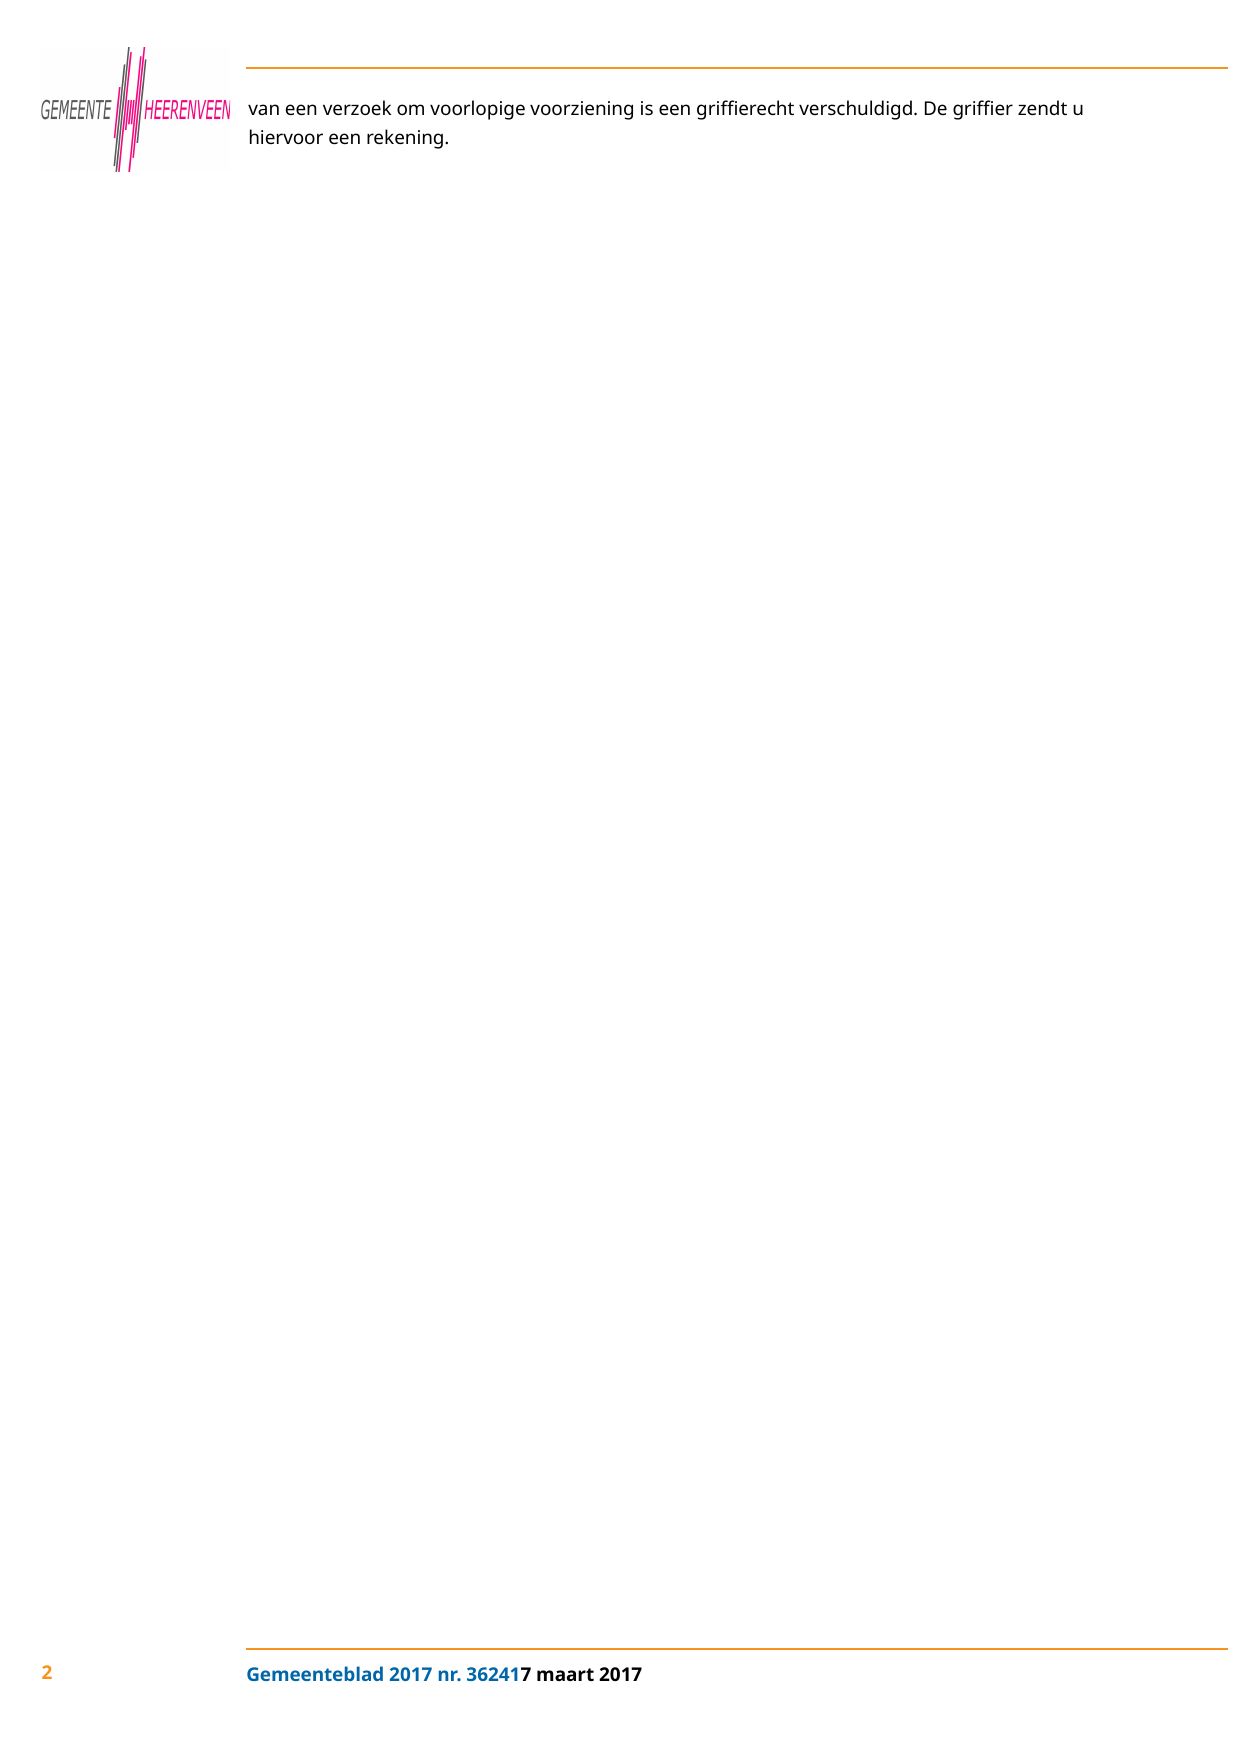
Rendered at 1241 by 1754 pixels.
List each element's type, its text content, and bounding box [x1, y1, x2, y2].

picture [41, 47, 231, 172]
text van een verzoek om voorlopige voorziening is een griffierecht verschuldigd. De griffier zendt u hiervoor een rekening. [248, 95, 1152, 150]
